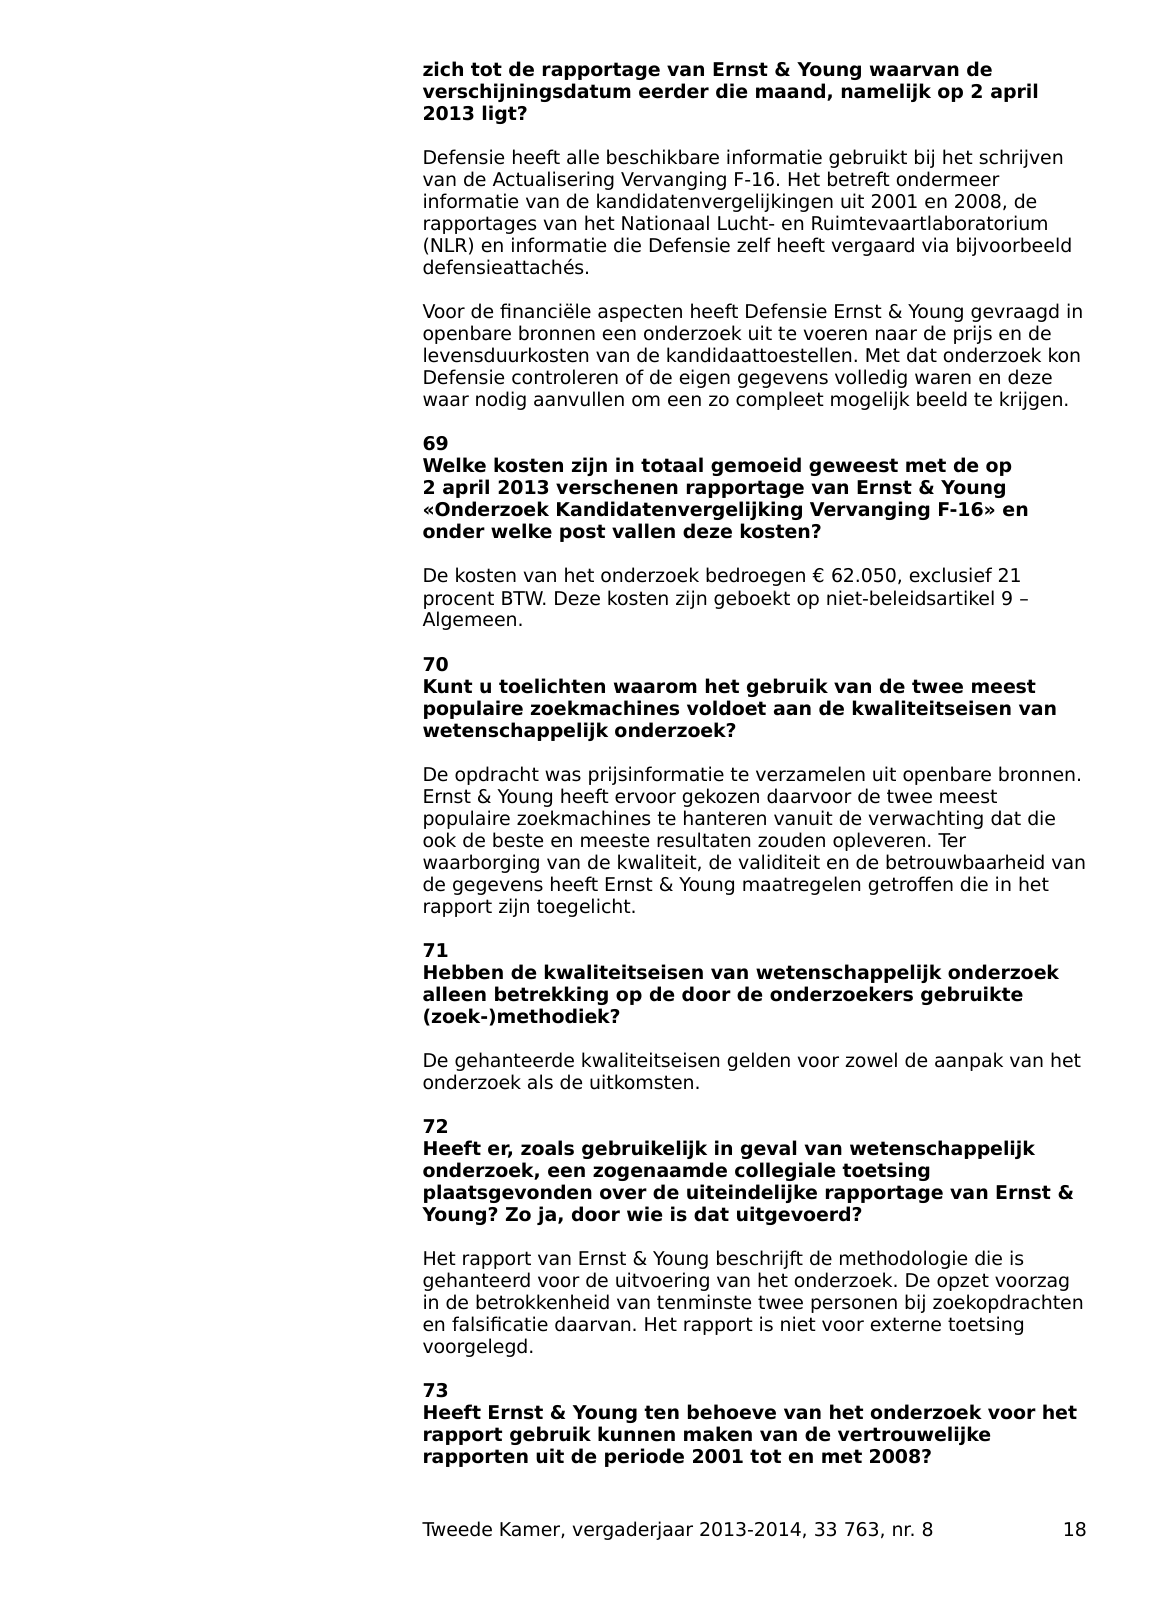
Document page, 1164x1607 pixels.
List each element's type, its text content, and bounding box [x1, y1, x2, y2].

text Hebben de kwaliteitseisen van wetenschappelijk onderzoek alleen betrekking op de door de onderzoekers gebruikte (zoek-)methodiek? [422, 962, 1087, 1028]
text zich tot de rapportage van Ernst & Young waarvan de verschijningsdatum eerder die maand, namelijk op 2 april 2013 ligt? [422, 59, 1087, 125]
text Voor de financiële aspecten heeft Defensie Ernst & Young gevraagd in openbare bronnen een onderzoek uit te voeren naar de prijs en de levensduurkosten van de kandidaattoestellen. Met dat onderzoek kon Defensie controleren of de eigen gegevens volledig waren en deze waar nodig aanvullen om een zo compleet mogelijk beeld te krijgen. [422, 301, 1087, 411]
text Defensie heeft alle beschikbare informatie gebruikt bij het schrijven van de Actualisering Vervanging F-16. Het betreft ondermeer informatie van de kandidatenvergelijkingen uit 2001 en 2008, de rapportages van het Nationaal Lucht- en Ruimtevaartlaboratorium (NLR) en informatie die Defensie zelf heeft vergaard via bijvoorbeeld defensieattachés. [422, 147, 1087, 279]
text De gehanteerde kwaliteitseisen gelden voor zowel de aanpak van het onderzoek als de uitkomsten. [422, 1050, 1087, 1094]
text Heeft Ernst & Young ten behoeve van het onderzoek voor het rapport gebruik kunnen maken van de vertrouwelijke rapporten uit de periode 2001 tot en met 2008? [422, 1402, 1087, 1468]
text 70 [422, 653, 1087, 676]
text 73 [422, 1380, 1087, 1402]
text Kunt u toelichten waarom het gebruik van de twee meest populaire zoekmachines voldoet aan de kwaliteitseisen van wetenschappelijk onderzoek? [422, 676, 1087, 741]
text De kosten van het onderzoek bedroegen € 62.050, exclusief 21 procent BTW. Deze kosten zijn geboekt op niet-beleidsartikel 9 – Algemeen. [422, 565, 1087, 631]
text Heeft er, zoals gebruikelijk in geval van wetenschappelijk onderzoek, een zogenaamde collegiale toetsing plaatsgevonden over de uiteindelijke rapportage van Ernst & Young? Zo ja, door wie is dat uitgevoerd? [422, 1138, 1087, 1226]
text De opdracht was prijsinformatie te verzamelen uit openbare bronnen. Ernst & Young heeft ervoor gekozen daarvoor de twee meest populaire zoekmachines te hanteren vanuit de verwachting dat die ook de beste en meeste resultaten zouden opleveren. Ter waarborging van de kwaliteit, de validiteit en de betrouwbaarheid van de gegevens heeft Ernst & Young maatregelen getroffen die in het rapport zijn toegelicht. [422, 764, 1087, 917]
text 69 [422, 433, 1087, 455]
text Welke kosten zijn in totaal gemoeid geweest met de op 2 april 2013 verschenen rapportage van Ernst & Young «Onderzoek Kandidatenvergelijking Vervanging F-16» en onder welke post vallen deze kosten? [422, 455, 1087, 543]
text 72 [422, 1116, 1087, 1138]
text Het rapport van Ernst & Young beschrijft de methodologie die is gehanteerd voor de uitvoering van het onderzoek. De opzet voorzag in de betrokkenheid van tenminste twee personen bij zoekopdrachten en falsificatie daarvan. Het rapport is niet voor externe toetsing voorgelegd. [422, 1248, 1087, 1358]
text 71 [422, 940, 1087, 962]
